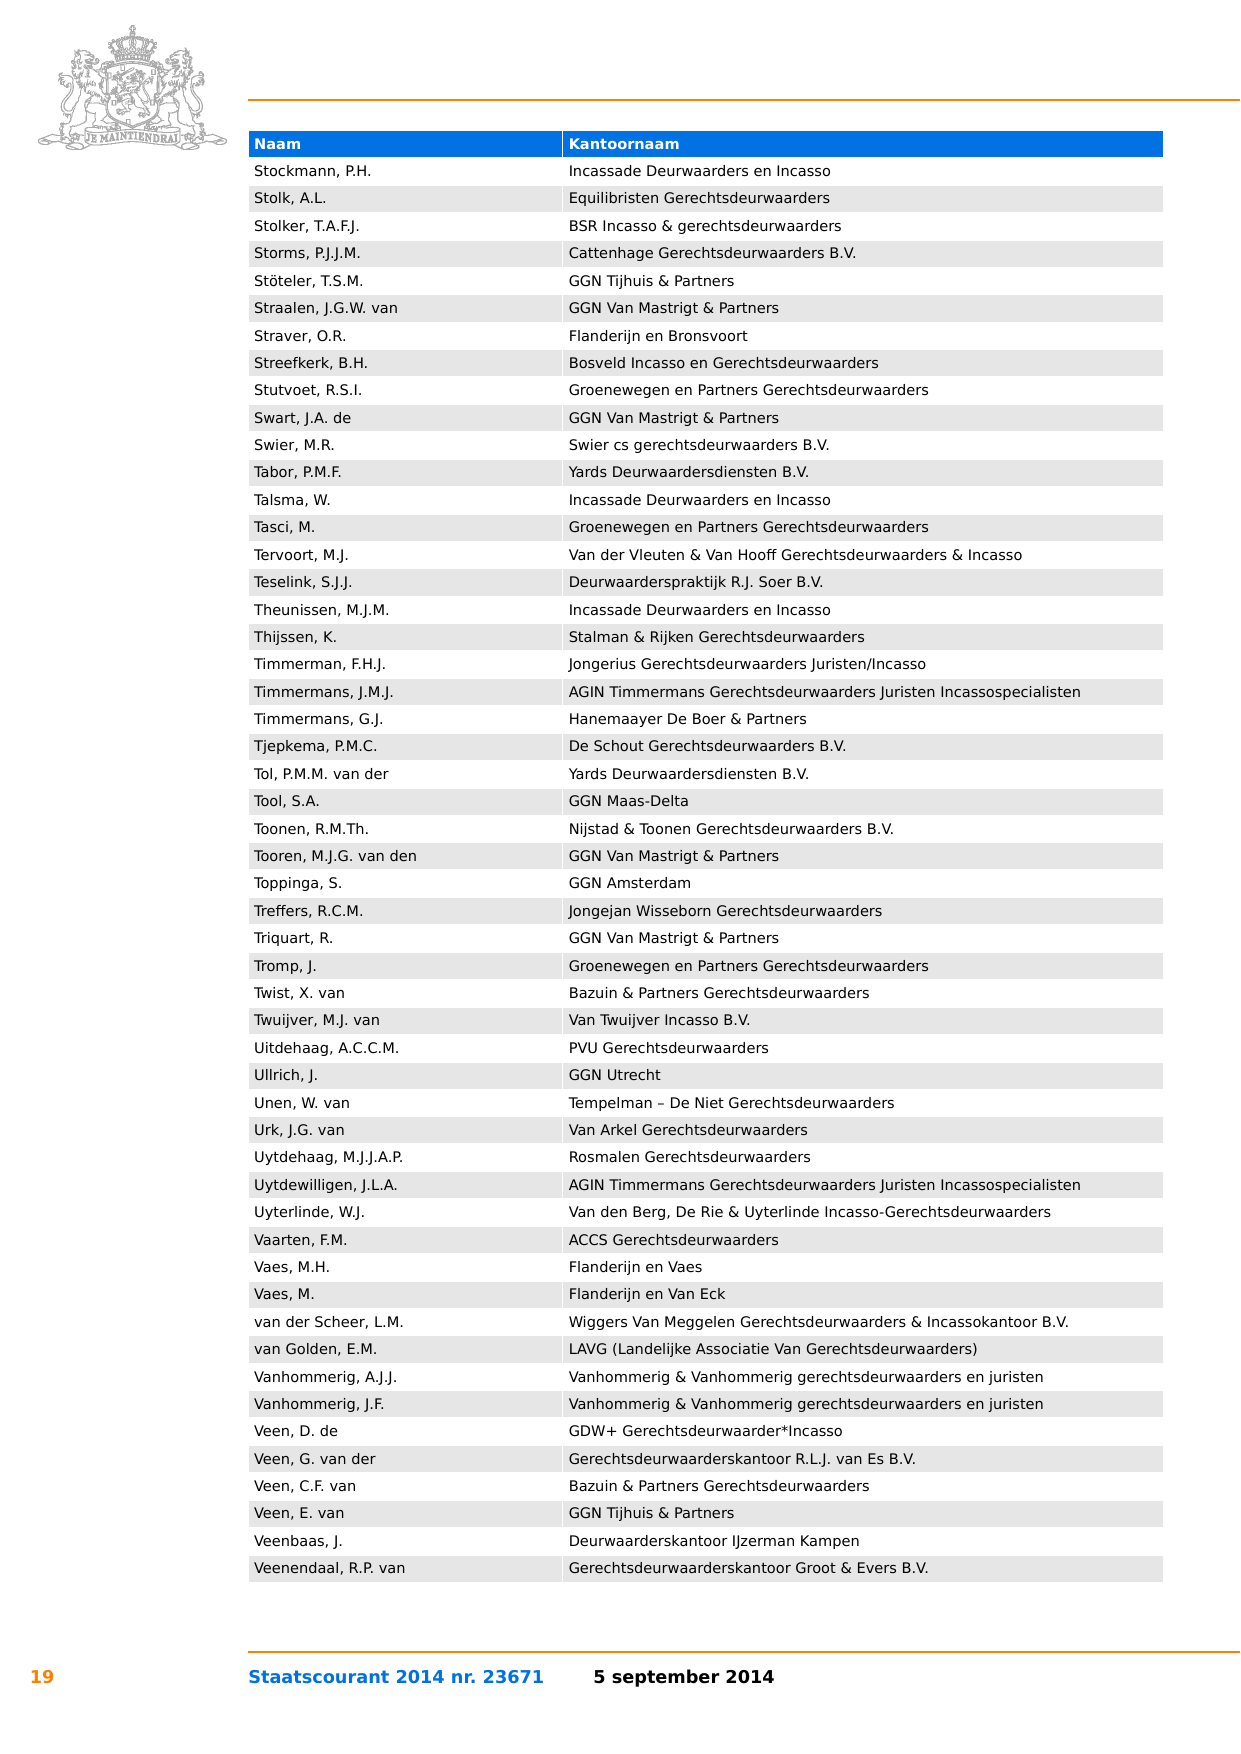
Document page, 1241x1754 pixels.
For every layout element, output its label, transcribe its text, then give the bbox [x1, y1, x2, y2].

table_cell van der Scheer, L.M. [249, 1309, 562, 1335]
table_cell ACCS Gerechtsdeurwaarders [563, 1227, 1163, 1253]
table_cell Uyterlinde, W.J. [249, 1199, 562, 1226]
table_cell Thijssen, K. [249, 624, 562, 650]
table_cell Vaes, M.H. [249, 1254, 562, 1281]
table_cell GGN Maas-Delta [563, 789, 1163, 815]
table_cell Van Arkel Gerechtsdeurwaarders [563, 1117, 1163, 1143]
table_cell Yards Deurwaardersdiensten B.V. [563, 460, 1163, 486]
table_cell Uytdehaag, M.J.J.A.P. [249, 1145, 562, 1171]
table_cell BSR Incasso & gerechtsdeurwaarders [563, 213, 1163, 239]
table_cell Stutvoet, R.S.I. [249, 378, 562, 404]
table_cell AGIN Timmermans Gerechtsdeurwaarders Juristen Incassospecialisten [563, 1172, 1163, 1198]
table_cell Twist, X. van [249, 980, 562, 1007]
table_cell Tol, P.M.M. van der [249, 761, 562, 787]
table_cell Groenewegen en Partners Gerechtsdeurwaarders [563, 515, 1163, 541]
table_cell GDW+ Gerechtsdeurwaarder*Incasso [563, 1419, 1163, 1445]
table_cell Cattenhage Gerechtsdeurwaarders B.V. [563, 241, 1163, 267]
table_cell Tempelman – De Niet Gerechtsdeurwaarders [563, 1090, 1163, 1116]
table_cell Timmerman, F.H.J. [249, 651, 562, 678]
table_cell Veenendaal, R.P. van [249, 1556, 562, 1582]
table_cell Flanderijn en Van Eck [563, 1282, 1163, 1308]
table_cell Vanhommerig, A.J.J. [249, 1364, 562, 1390]
table_cell Toppinga, S. [249, 871, 562, 897]
table_cell De Schout Gerechtsdeurwaarders B.V. [563, 734, 1163, 760]
table_cell Incassade Deurwaarders en Incasso [563, 487, 1163, 513]
table_cell Tasci, M. [249, 515, 562, 541]
table_cell Nijstad & Toonen Gerechtsdeurwaarders B.V. [563, 816, 1163, 842]
table_cell Jongejan Wisseborn Gerechtsdeurwaarders [563, 898, 1163, 924]
table_cell van Golden, E.M. [249, 1336, 562, 1363]
table_cell Van Twuijver Incasso B.V. [563, 1008, 1163, 1034]
table_cell Teselink, S.J.J. [249, 569, 562, 596]
table_cell Equilibristen Gerechtsdeurwaarders [563, 186, 1163, 212]
table_cell Ullrich, J. [249, 1063, 562, 1089]
table_cell Deurwaarderspraktijk R.J. Soer B.V. [563, 569, 1163, 596]
table_cell Tool, S.A. [249, 789, 562, 815]
table_cell Swier, M.R. [249, 432, 562, 459]
table_cell Stolk, A.L. [249, 186, 562, 212]
table_cell Bosveld Incasso en Gerechtsdeurwaarders [563, 350, 1163, 376]
table_cell Van den Berg, De Rie & Uyterlinde Incasso-Gerechtsdeurwaarders [563, 1199, 1163, 1226]
table_cell Wiggers Van Meggelen Gerechtsdeurwaarders & Incassokantoor B.V. [563, 1309, 1163, 1335]
table_cell AGIN Timmermans Gerechtsdeurwaarders Juristen Incassospecialisten [563, 679, 1163, 705]
table_cell GGN Tijhuis & Partners [563, 1501, 1163, 1527]
table_cell LAVG (Landelijke Associatie Van Gerechtsdeurwaarders) [563, 1336, 1163, 1363]
table_cell Hanemaayer De Boer & Partners [563, 706, 1163, 733]
table_cell Veenbaas, J. [249, 1528, 562, 1554]
table_cell Toonen, R.M.Th. [249, 816, 562, 842]
table_cell GGN Utrecht [563, 1063, 1163, 1089]
table_cell Urk, J.G. van [249, 1117, 562, 1143]
table_cell Groenewegen en Partners Gerechtsdeurwaarders [563, 953, 1163, 979]
table_cell Swier cs gerechtsdeurwaarders B.V. [563, 432, 1163, 459]
table_cell Veen, D. de [249, 1419, 562, 1445]
table_cell Theunissen, M.J.M. [249, 597, 562, 623]
table_cell GGN Van Mastrigt & Partners [563, 405, 1163, 431]
table_header Naam [249, 131, 562, 157]
table_cell Straalen, J.G.W. van [249, 295, 562, 322]
table_header Kantoornaam [563, 131, 1163, 157]
table_cell Tabor, P.M.F. [249, 460, 562, 486]
table_cell Yards Deurwaardersdiensten B.V. [563, 761, 1163, 787]
table_cell Veen, G. van der [249, 1446, 562, 1472]
table_cell GGN Amsterdam [563, 871, 1163, 897]
table_cell Tooren, M.J.G. van den [249, 843, 562, 869]
table_cell Van der Vleuten & Van Hooff Gerechtsdeurwaarders & Incasso [563, 542, 1163, 568]
table_cell GGN Van Mastrigt & Partners [563, 843, 1163, 869]
table_cell Stalman & Rijken Gerechtsdeurwaarders [563, 624, 1163, 650]
picture [38, 25, 227, 150]
table_cell Veen, E. van [249, 1501, 562, 1527]
table_cell Tervoort, M.J. [249, 542, 562, 568]
table_cell Incassade Deurwaarders en Incasso [563, 597, 1163, 623]
table_cell Vaarten, F.M. [249, 1227, 562, 1253]
table_cell GGN Van Mastrigt & Partners [563, 925, 1163, 952]
table_cell Veen, C.F. van [249, 1473, 562, 1500]
table_cell Straver, O.R. [249, 323, 562, 349]
table_cell Uytdewilligen, J.L.A. [249, 1172, 562, 1198]
table_cell Tjepkema, P.M.C. [249, 734, 562, 760]
table_cell Unen, W. van [249, 1090, 562, 1116]
table_cell Incassade Deurwaarders en Incasso [563, 158, 1163, 185]
table_cell Jongerius Gerechtsdeurwaarders Juristen/Incasso [563, 651, 1163, 678]
table_cell PVU Gerechtsdeurwaarders [563, 1035, 1163, 1061]
table_cell Stolker, T.A.F.J. [249, 213, 562, 239]
table_cell Bazuin & Partners Gerechtsdeurwaarders [563, 980, 1163, 1007]
table_cell Stockmann, P.H. [249, 158, 562, 185]
table_cell Treffers, R.C.M. [249, 898, 562, 924]
table_cell Talsma, W. [249, 487, 562, 513]
table_cell Timmermans, J.M.J. [249, 679, 562, 705]
table_cell Vanhommerig & Vanhommerig gerechtsdeurwaarders en juristen [563, 1391, 1163, 1417]
table_cell Groenewegen en Partners Gerechtsdeurwaarders [563, 378, 1163, 404]
table_cell Bazuin & Partners Gerechtsdeurwaarders [563, 1473, 1163, 1500]
table_cell GGN Van Mastrigt & Partners [563, 295, 1163, 322]
table_cell Vaes, M. [249, 1282, 562, 1308]
table_cell Gerechtsdeurwaarderskantoor R.L.J. van Es B.V. [563, 1446, 1163, 1472]
table_cell Tromp, J. [249, 953, 562, 979]
table_cell Streefkerk, B.H. [249, 350, 562, 376]
table_cell Storms, P.J.J.M. [249, 241, 562, 267]
table_cell Twuijver, M.J. van [249, 1008, 562, 1034]
table_cell Flanderijn en Bronsvoort [563, 323, 1163, 349]
table_cell Rosmalen Gerechtsdeurwaarders [563, 1145, 1163, 1171]
table_cell Uitdehaag, A.C.C.M. [249, 1035, 562, 1061]
table_cell Gerechtsdeurwaarderskantoor Groot & Evers B.V. [563, 1556, 1163, 1582]
table_cell Triquart, R. [249, 925, 562, 952]
table_cell Vanhommerig & Vanhommerig gerechtsdeurwaarders en juristen [563, 1364, 1163, 1390]
table_cell Swart, J.A. de [249, 405, 562, 431]
table_cell Vanhommerig, J.F. [249, 1391, 562, 1417]
table_cell Stöteler, T.S.M. [249, 268, 562, 294]
table_cell Flanderijn en Vaes [563, 1254, 1163, 1281]
table_cell Timmermans, G.J. [249, 706, 562, 733]
table_cell Deurwaarderskantoor IJzerman Kampen [563, 1528, 1163, 1554]
table_cell GGN Tijhuis & Partners [563, 268, 1163, 294]
